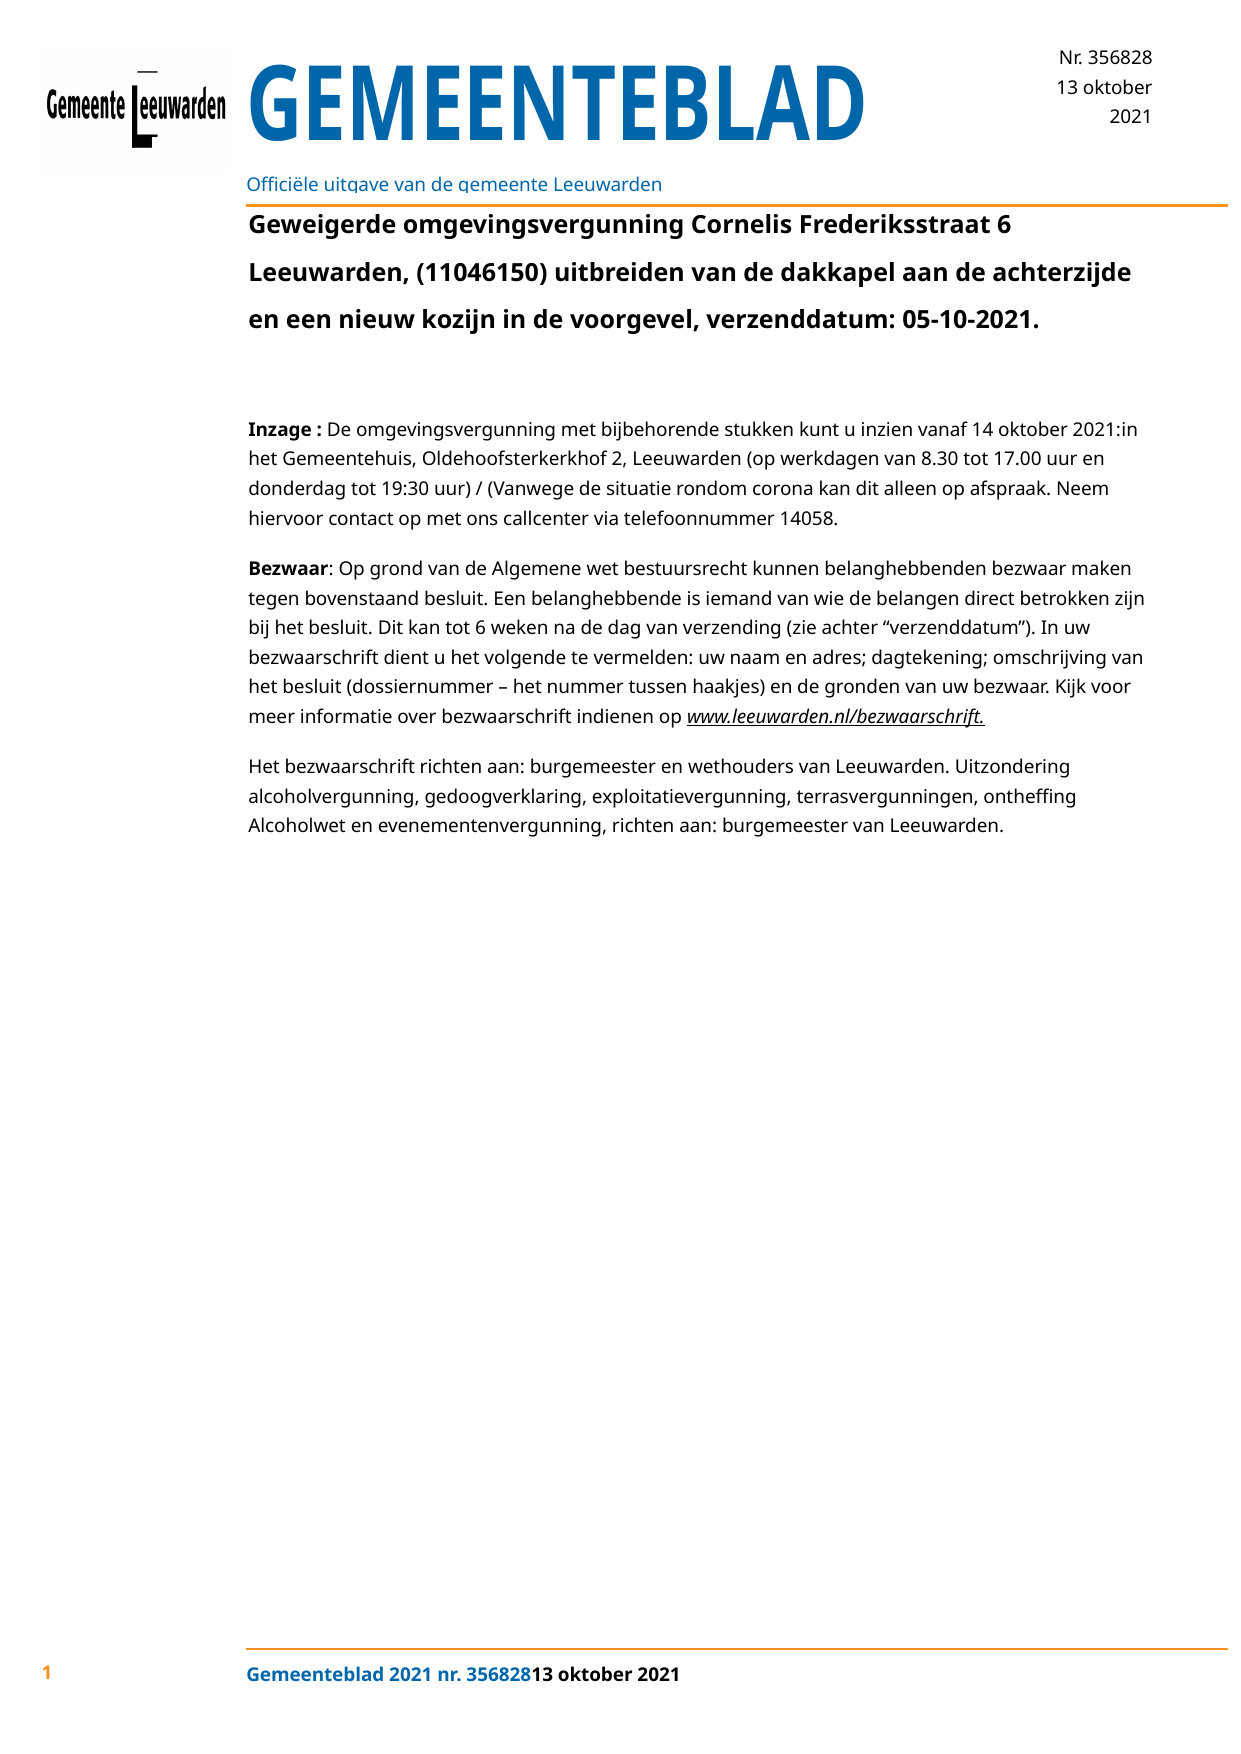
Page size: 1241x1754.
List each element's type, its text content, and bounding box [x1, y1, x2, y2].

text Bezwaar: Op grond van de Algemene wet bestuursrecht kunnen belanghebbenden bezwaar maken tegen bovenstaand besluit. Een belanghebbende is iemand van wie de belangen direct betrokken zijn bij het besluit. Dit kan tot 6 weken na de dag van verzending (zie achter “verzenddatum”). In uw bezwaarschrift dient u het volgende te vermelden: uw naam en adres; dagtekening; omschrijving van het besluit (dossiernummer – het nummer tussen haakjes) en de gronden van uw bezwaar. Kijk voor meer informatie over bezwaarschrift indienen op www.leeuwarden.nl/bezwaarschrift. [248, 555, 1152, 729]
picture [41, 47, 231, 172]
text Inzage : De omgevingsvergunning met bijbehorende stukken kunt u inzien vanaf 14 oktober 2021:in het Gemeentehuis, Oldehoofsterkerkhof 2, Leeuwarden (op werkdagen van 8.30 tot 17.00 uur en donderdag tot 19:30 uur) / (Vanwege de situatie rondom corona kan dit alleen op afspraak. Neem hiervoor contact op met ons callcenter via telefoonnummer 14058. [248, 416, 1152, 530]
text Het bezwaarschrift richten aan: burgemeester en wethouders van Leeuwarden. Uitzondering alcoholvergunning, gedoogverklaring, exploitatievergunning, terrasvergunningen, ontheffing Alcoholwet en evenementenvergunning, richten aan: burgemeester van Leeuwarden. [248, 753, 1152, 838]
text Geweigerde omgevingsvergunning Cornelis Frederiksstraat 6 Leeuwarden, (11046150) uitbreiden van de dakkapel aan de achterzijde en een nieuw kozijn in de voorgevel, verzenddatum: 05-10-2021. [248, 207, 1152, 336]
